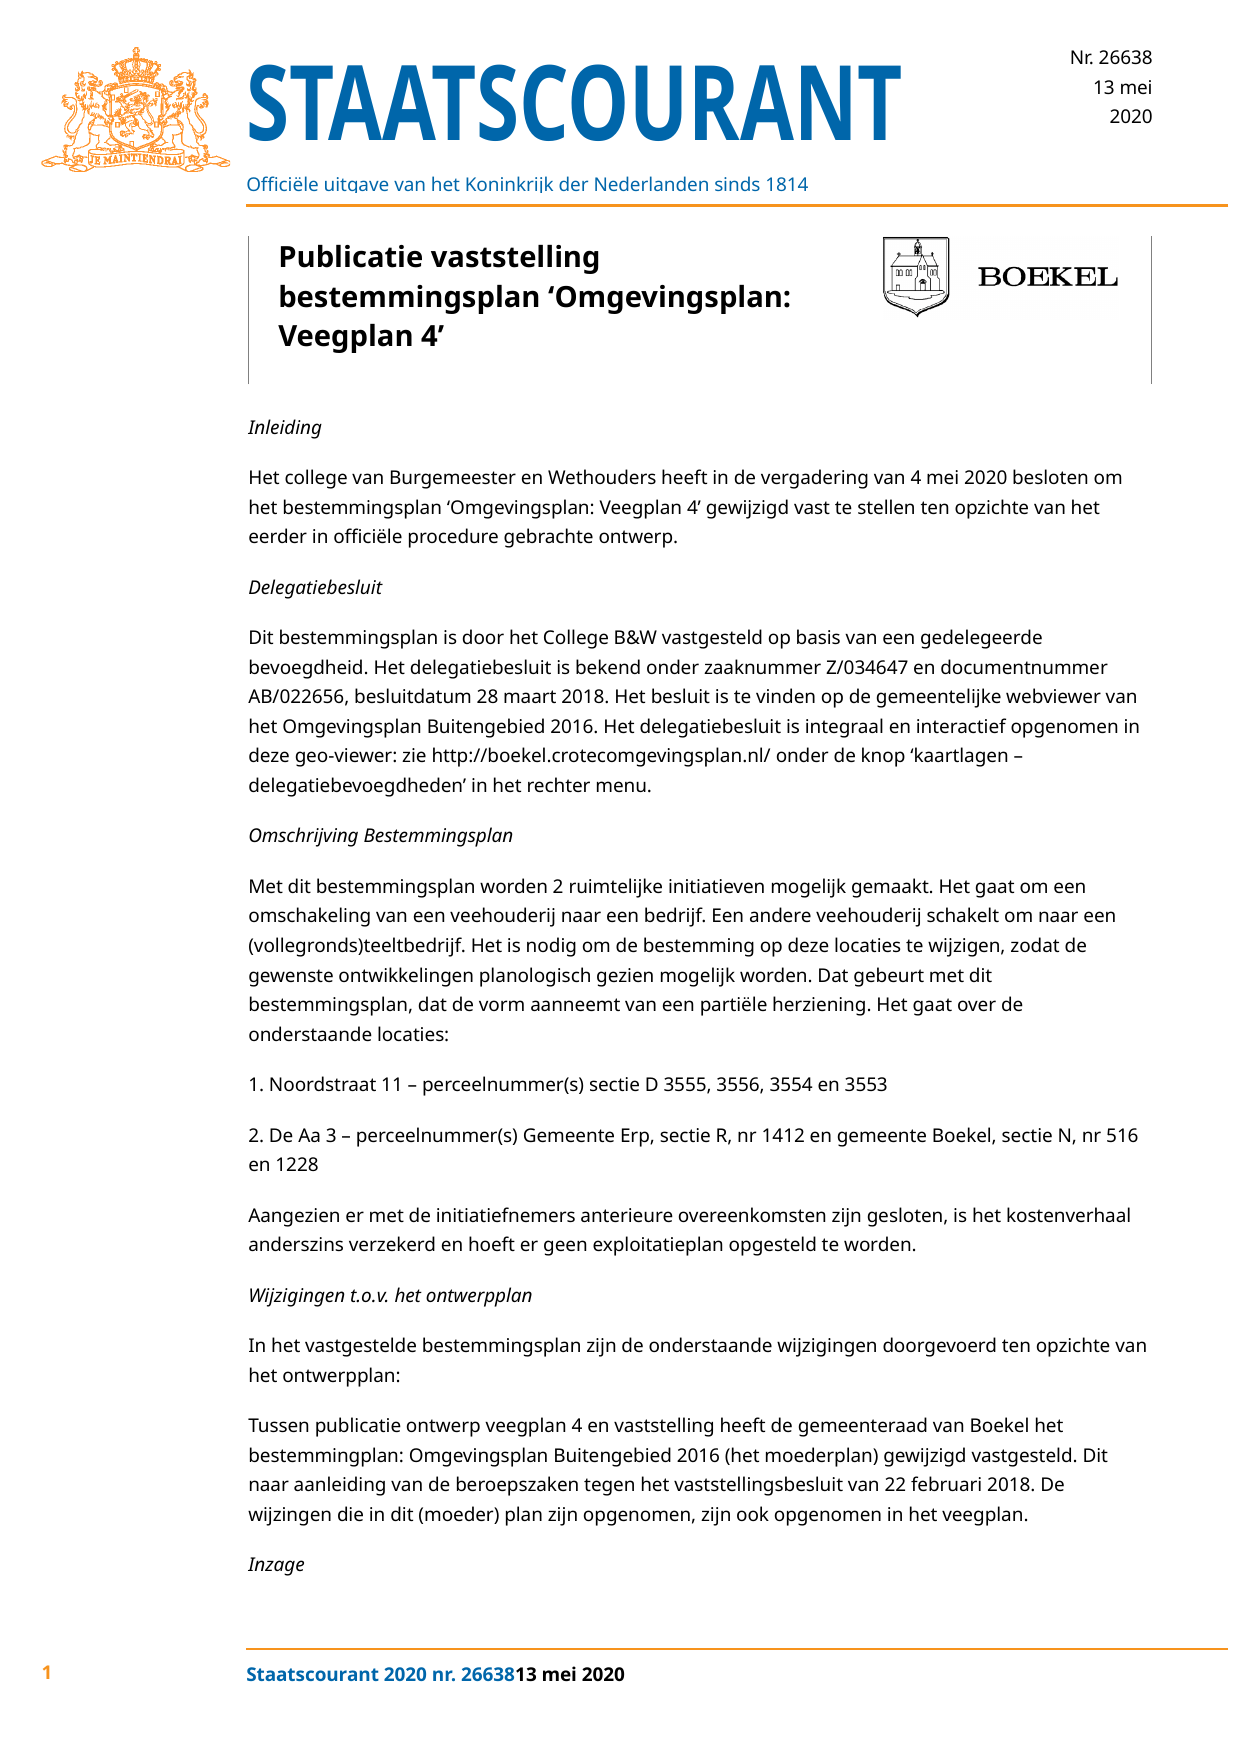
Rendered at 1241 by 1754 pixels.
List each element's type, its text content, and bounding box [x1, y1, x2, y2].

text Inleiding [248, 414, 1152, 440]
text Delegatiebesluit [248, 574, 1152, 600]
text Met dit bestemmingsplan worden 2 ruimtelijke initiatieven mogelijk gemaakt. Het gaat om een omschakeling van een veehouderij naar een bedrijf. Een andere veehouderij schakelt om naar een (vollegronds)teeltbedrijf. Het is nodig om de bestemming op deze locaties te wijzigen, zodat de gewenste ontwikkelingen planologisch gezien mogelijk worden. Dat gebeurt met dit bestemmingsplan, dat de vorm aanneemt van een partiële herziening. Het gaat over de onderstaande locaties: [248, 873, 1152, 1047]
text Wijzigingen t.o.v. het ontwerpplan [248, 1282, 1152, 1308]
table_header [850, 320, 1151, 384]
text Aangezien er met de initiatiefnemers anterieure overeenkomsten zijn gesloten, is het kostenverhaal anderszins verzekerd en hoeft er geen exploitatieplan opgesteld te worden. [248, 1202, 1152, 1257]
text 2. De Aa 3 – perceelnummer(s) Gemeente Erp, sectie R, nr 1412 en gemeente Boekel, sectie N, nr 516 en 1228 [248, 1122, 1152, 1177]
text 1. Noordstraat 11 – perceelnummer(s) sectie D 3555, 3556, 3554 en 3553 [248, 1071, 1152, 1097]
picture [41, 47, 231, 172]
text Tussen publicatie ontwerp veegplan 4 en vaststelling heeft de gemeenteraad van Boekel het bestemmingplan: Omgevingsplan Buitengebied 2016 (het moederplan) gewijzigd vastgesteld. Dit naar aanleiding van de beroepszaken tegen het vaststellingsbesluit van 22 februari 2018. De wijzingen die in dit (moeder) plan zijn opgenomen, zijn ook opgenomen in het veegplan. [248, 1412, 1152, 1527]
table_header [850, 236, 882, 319]
text In het vastgestelde bestemmingsplan zijn de onderstaande wijzigingen doorgevoerd ten opzichte van het ontwerpplan: [248, 1332, 1152, 1388]
text Inzage [248, 1551, 1152, 1577]
text Omschrijving Bestemmingsplan [248, 823, 1152, 848]
text Het college van Burgemeester en Wethouders heeft in de vergadering van 4 mei 2020 besloten om het bestemmingsplan ‘Omgevingsplan: Veegplan 4’ gewijzigd vast te stellen ten opzichte van het eerder in officiële procedure gebrachte ontwerp. [248, 464, 1152, 549]
text Dit bestemmingsplan is door het College B&W vastgesteld op basis van een gedelegeerde bevoegdheid. Het delegatiebesluit is bekend onder zaaknummer Z/034647 en documentnummer AB/022656, besluitdatum 28 maart 2018. Het besluit is te vinden op de gemeentelijke webviewer van het Omgevingsplan Buitengebied 2016. Het delegatiebesluit is integraal en interactief opgenomen in deze geo-viewer: zie http://boekel.crotecomgevingsplan.nl/ onder de knop ‘kaartlagen – delegatiebevoegdheden’ in het rechter menu. [248, 624, 1152, 798]
table_header [1119, 236, 1151, 319]
table_header Publicatie vaststelling bestemmingsplan ‘Omgevingsplan: Veegplan 4’ [249, 236, 850, 384]
picture [882, 236, 1119, 320]
